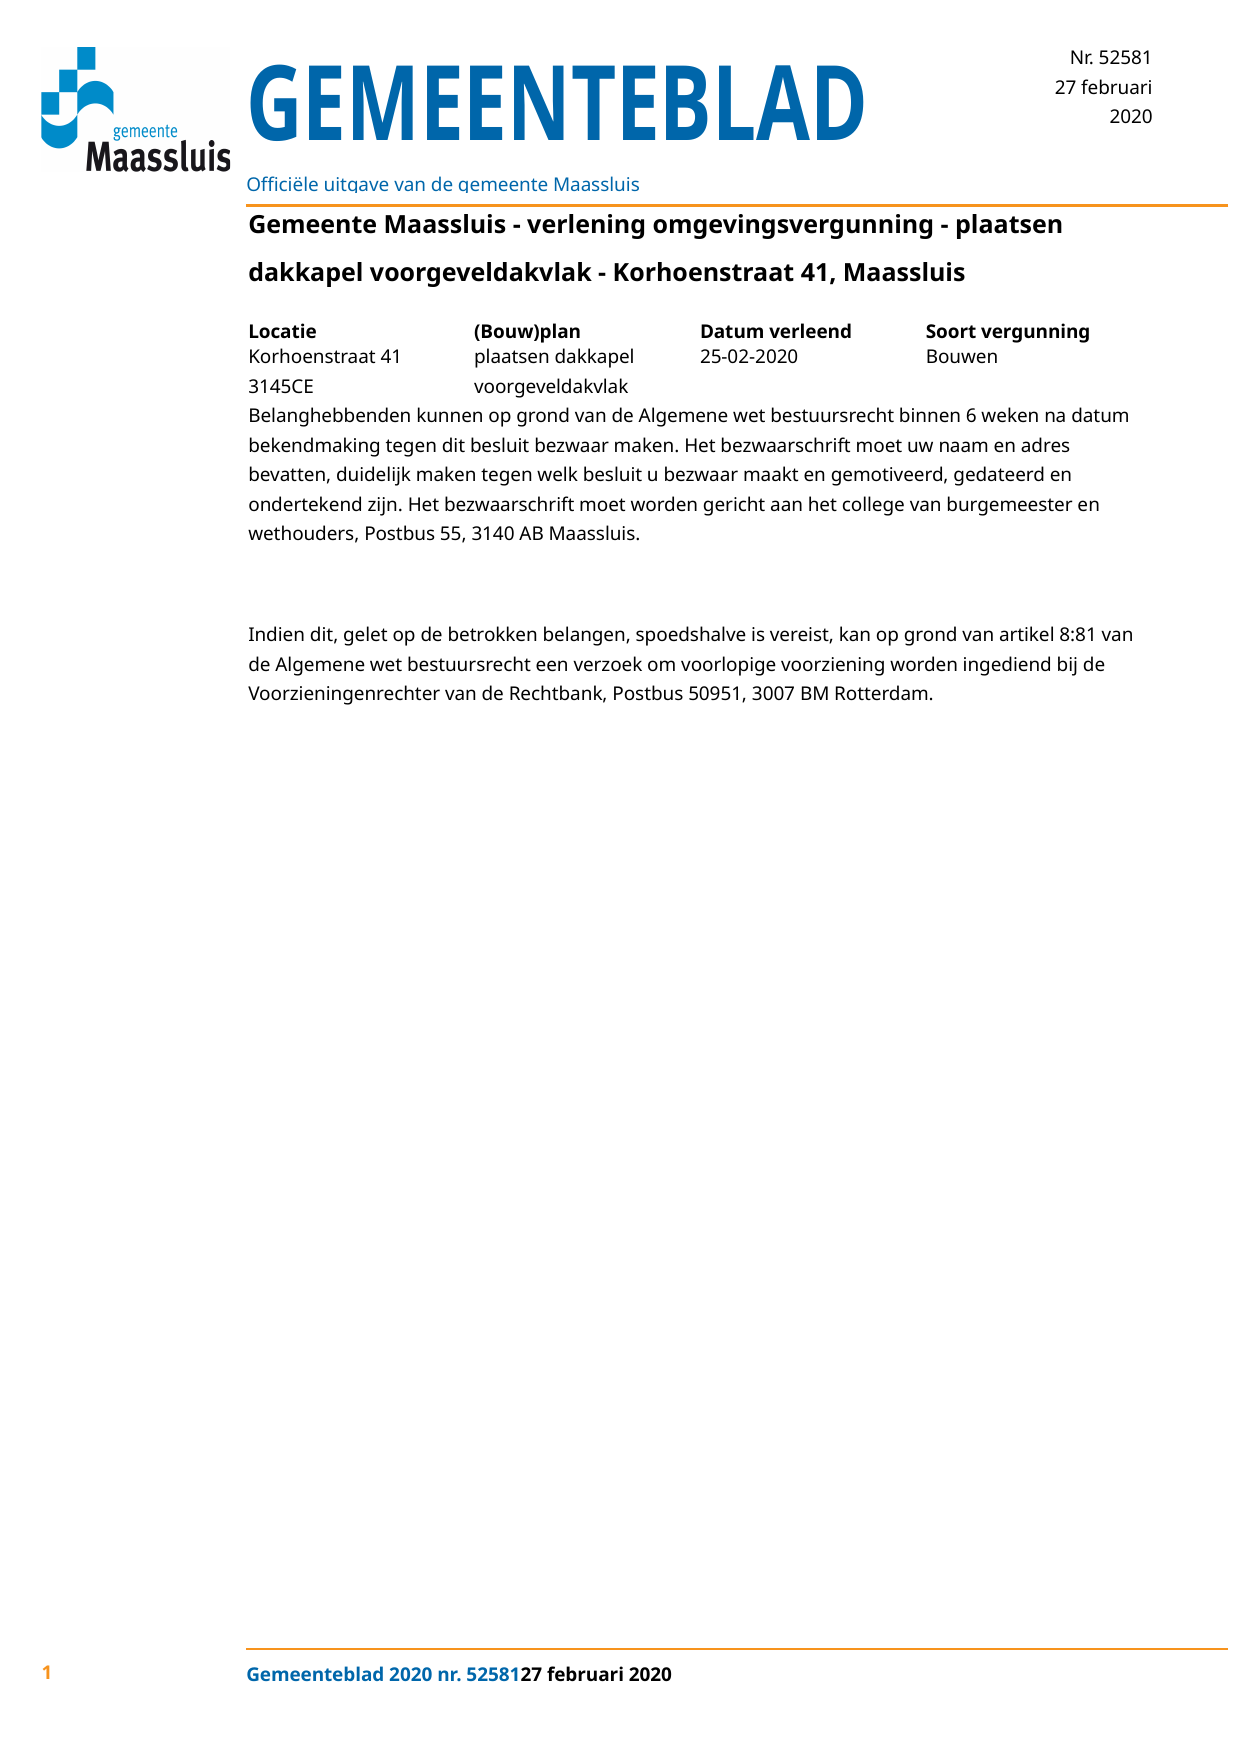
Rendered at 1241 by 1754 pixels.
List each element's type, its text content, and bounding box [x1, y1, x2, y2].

table_cell plaatsen dakkapel voorgeveldakvlak [474, 344, 700, 399]
table_cell Korhoenstraat 41 3145CE [248, 344, 474, 399]
picture [41, 47, 231, 172]
text Belanghebbenden kunnen op grond van de Algemene wet bestuursrecht binnen 6 weken na datum bekendmaking tegen dit besluit bezwaar maken. Het bezwaarschrift moet uw naam en adres bevatten, duidelijk maken tegen welk besluit u bezwaar maakt en gemotiveerd, gedateerd en ondertekend zijn. Het bezwaarschrift moet worden gericht aan het college van burgemeester en wethouders, Postbus 55, 3140 AB Maassluis. [248, 402, 1152, 546]
table_cell 25-02-2020 [700, 344, 926, 399]
table_cell Bouwen [926, 344, 1152, 399]
text Gemeente Maassluis - verlening omgevingsvergunning - plaatsen dakkapel voorgeveldakvlak - Korhoenstraat 41, Maassluis [248, 207, 1152, 288]
text Indien dit, gelet op de betrokken belangen, spoedshalve is vereist, kan op grond van artikel 8:81 van de Algemene wet bestuursrecht een verzoek om voorlopige voorziening worden ingediend bij de Voorzieningenrechter van de Rechtbank, Postbus 50951, 3007 BM Rotterdam. [248, 621, 1152, 706]
table_header (Bouw)plan [474, 318, 700, 344]
table_header Soort vergunning [926, 318, 1152, 344]
picture [41, 47, 77, 92]
table_header Locatie [248, 318, 474, 344]
table_header Datum verleend [700, 318, 926, 344]
